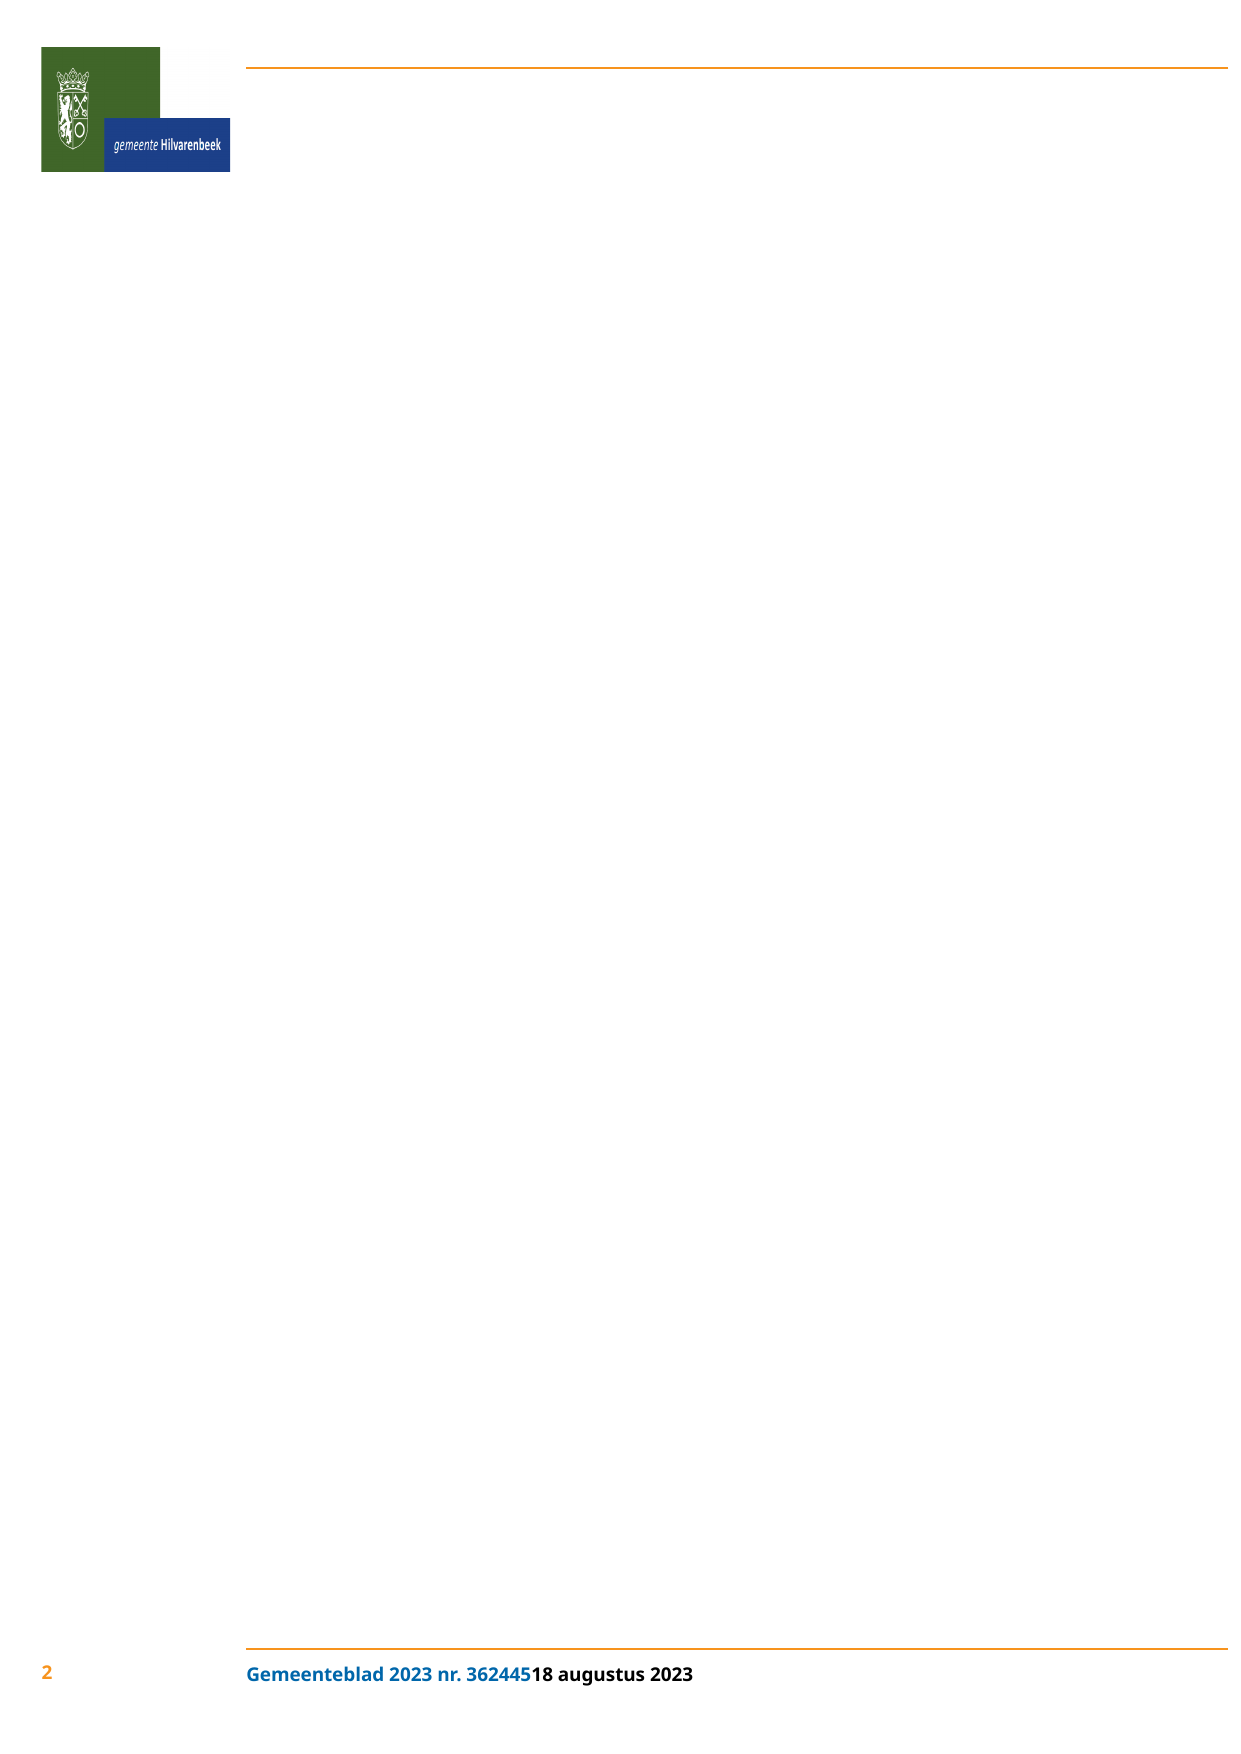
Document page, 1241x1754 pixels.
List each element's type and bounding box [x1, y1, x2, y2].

picture [41, 47, 231, 172]
